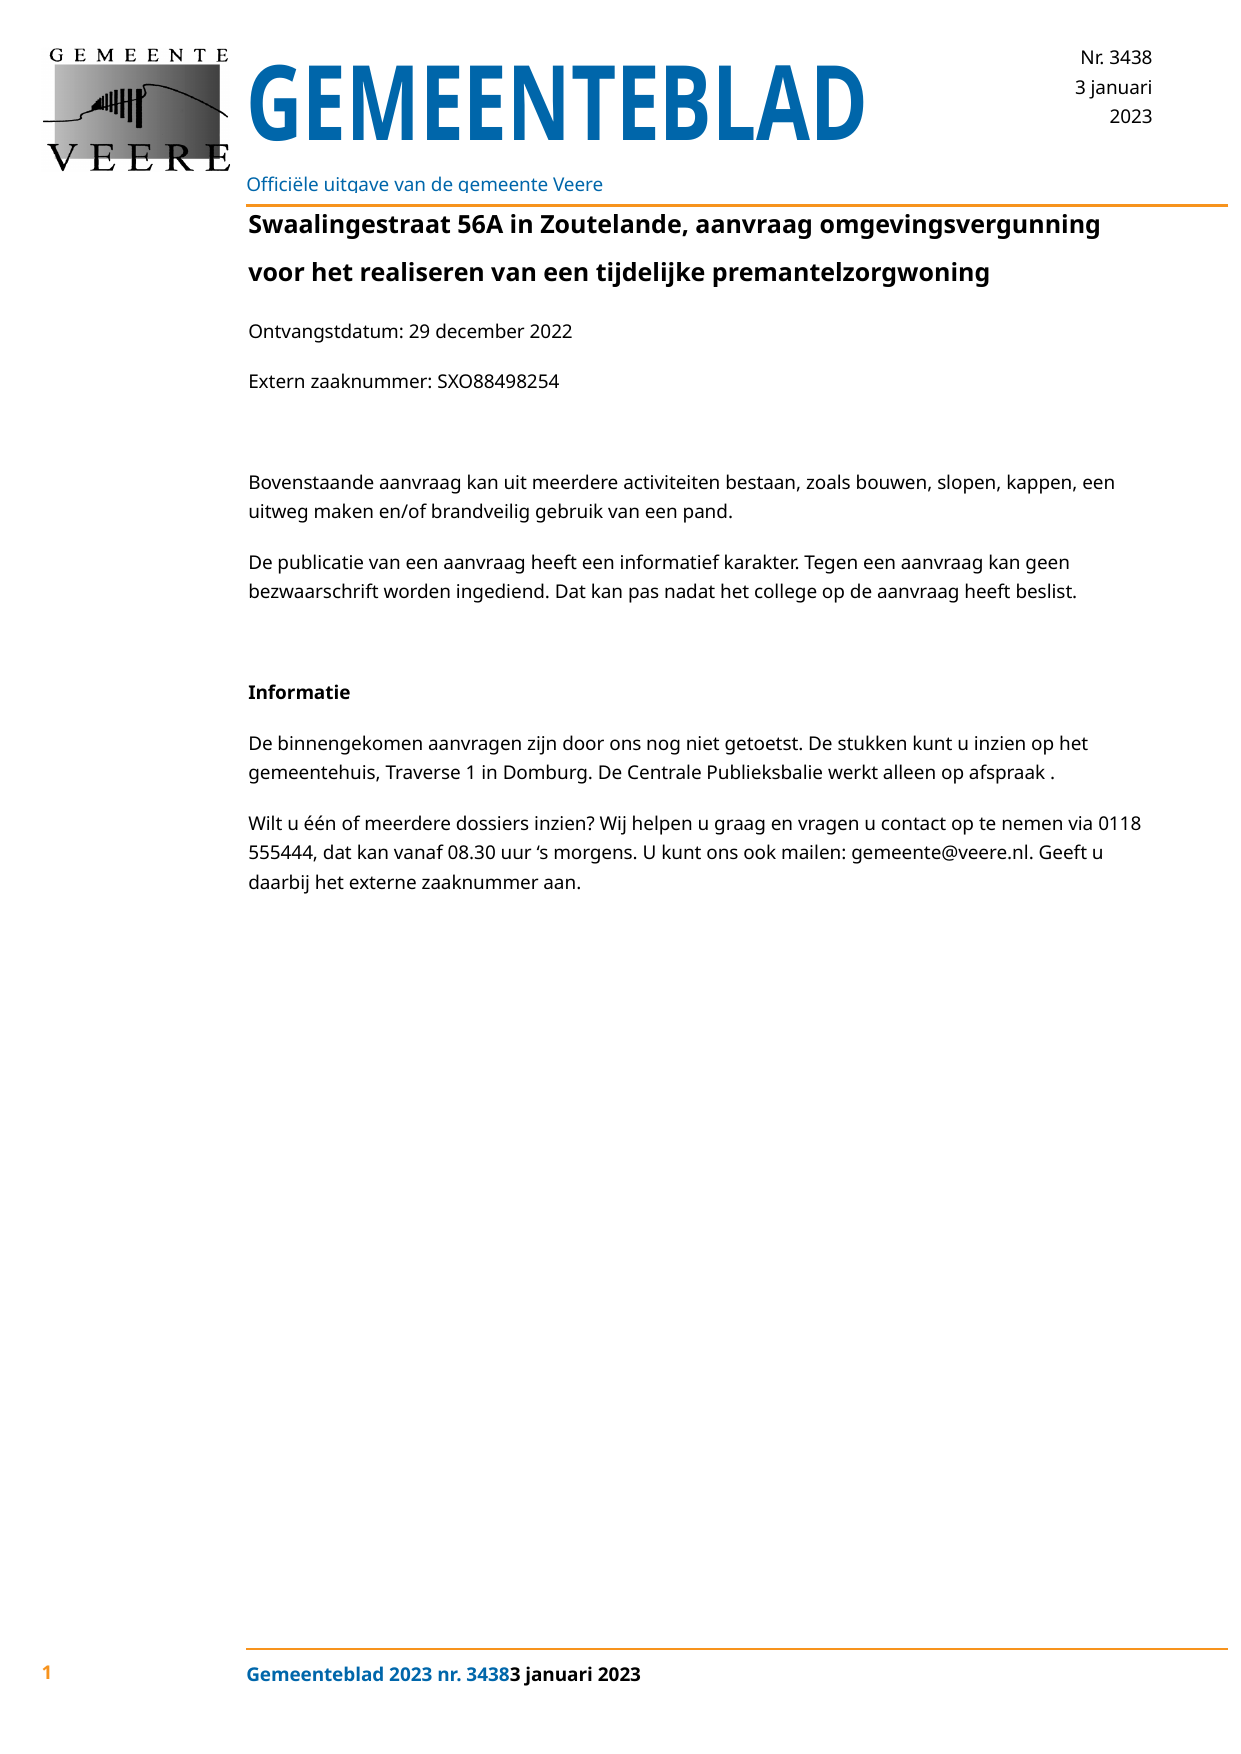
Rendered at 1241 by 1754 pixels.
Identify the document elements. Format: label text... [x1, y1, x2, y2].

text Extern zaaknummer: SXO88498254 [248, 368, 1152, 394]
text Informatie [248, 679, 1152, 705]
text Ontvangstdatum: 29 december 2022 [248, 318, 1152, 344]
text De binnengekomen aanvragen zijn door ons nog niet getoetst. De stukken kunt u inzien op het gemeentehuis, Traverse 1 in Domburg. De Centrale Publieksbalie werkt alleen op afspraak . [248, 730, 1152, 785]
text Bovenstaande aanvraag kan uit meerdere activiteiten bestaan, zoals bouwen, slopen, kappen, een uitweg maken en/of brandveilig gebruik van een pand. [248, 469, 1152, 524]
text Swaalingestraat 56A in Zoutelande, aanvraag omgevingsvergunning voor het realiseren van een tijdelijke premantelzorgwoning [248, 207, 1152, 288]
text Wilt u één of meerdere dossiers inzien? Wij helpen u graag en vragen u contact op te nemen via 0118 555444, dat kan vanaf 08.30 uur ‘s morgens. U kunt ons ook mailen: gemeente@veere.nl. Geeft u daarbij het externe zaaknummer aan. [248, 810, 1152, 895]
text De publicatie van een aanvraag heeft een informatief karakter. Tegen een aanvraag kan geen bezwaarschrift worden ingediend. Dat kan pas nadat het college op de aanvraag heeft beslist. [248, 549, 1152, 604]
picture [41, 47, 231, 172]
